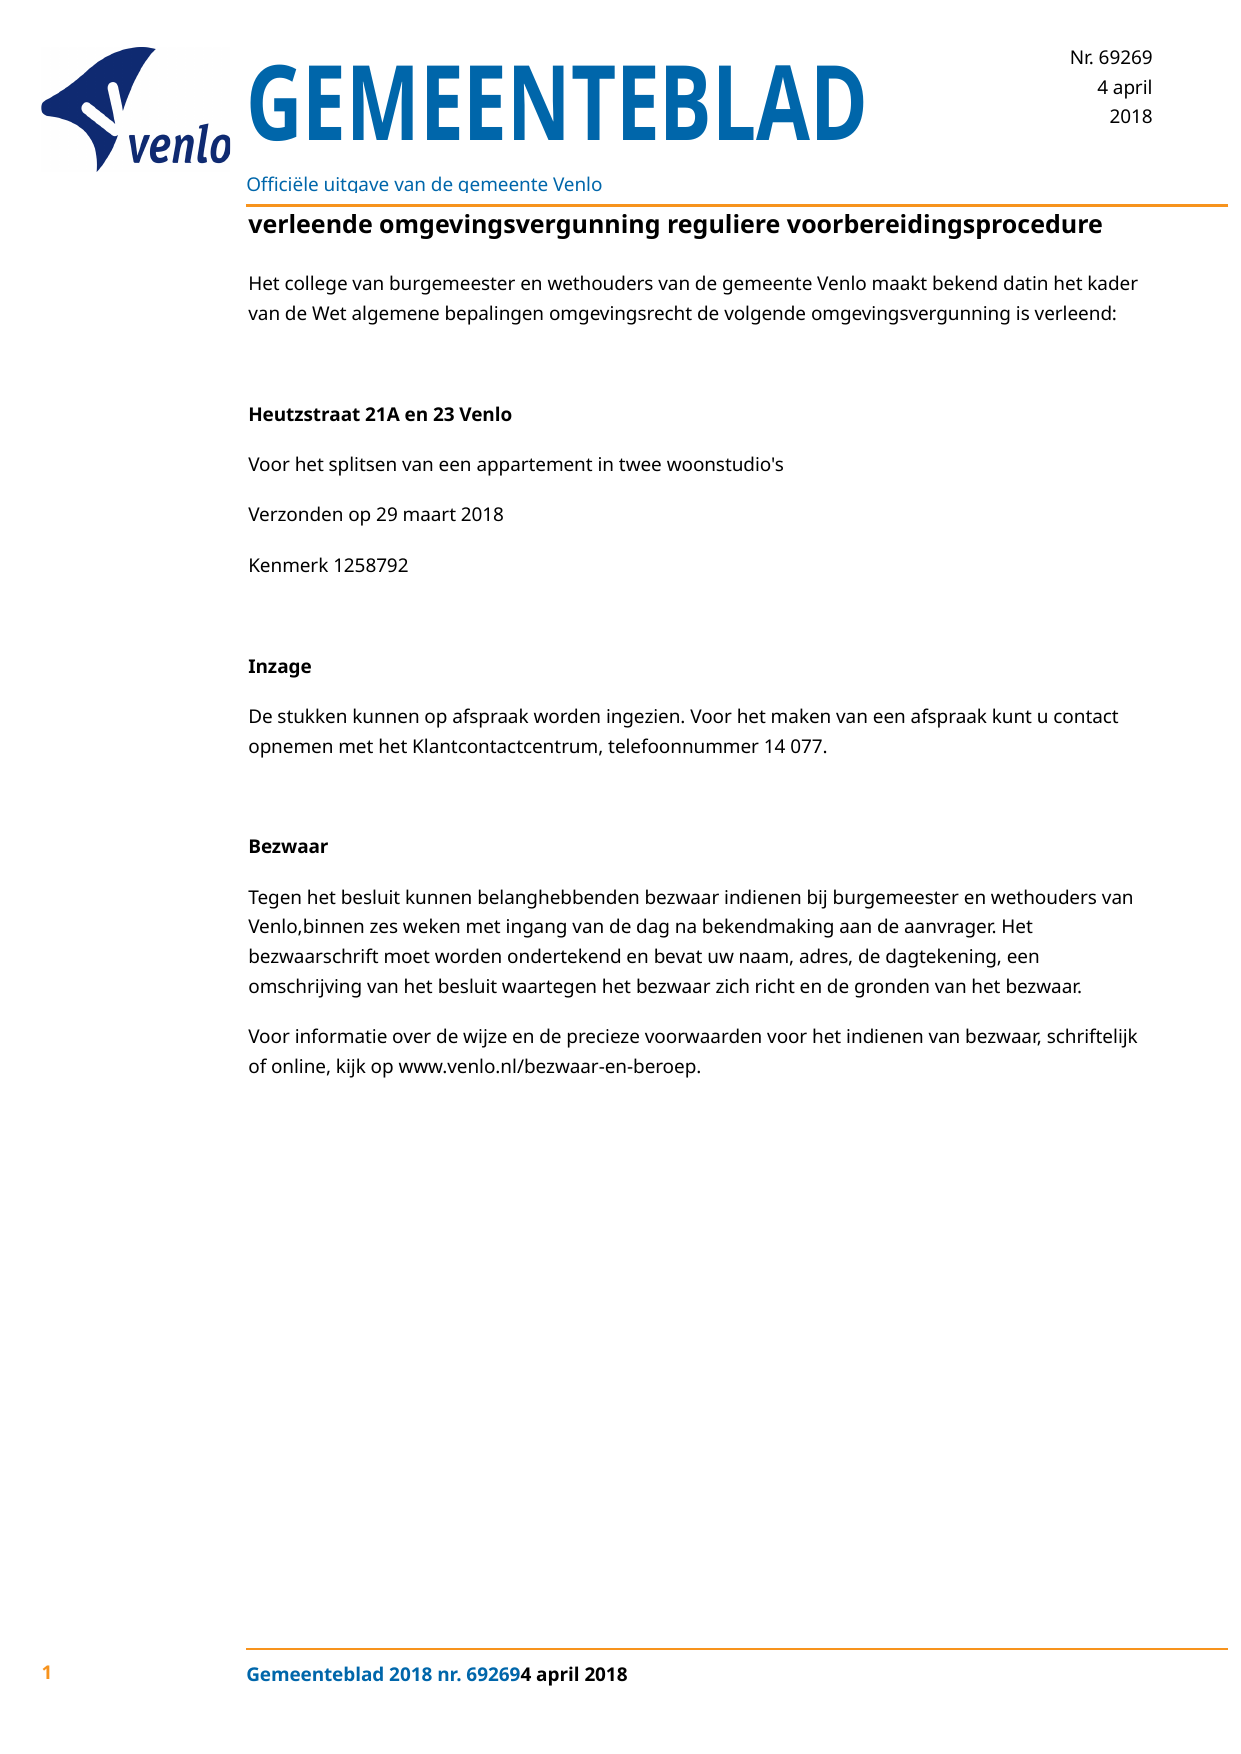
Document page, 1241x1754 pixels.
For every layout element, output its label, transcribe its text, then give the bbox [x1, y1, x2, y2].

text Tegen het besluit kunnen belanghebbenden bezwaar indienen bij burgemeester en wethouders van Venlo,binnen zes weken met ingang van de dag na bekendmaking aan de aanvrager. Het bezwaarschrift moet worden ondertekend en bevat uw naam, adres, de dagtekening, een omschrijving van het besluit waartegen het bezwaar zich richt en de gronden van het bezwaar. [248, 884, 1152, 998]
text Kenmerk 1258792 [248, 552, 1152, 578]
text Verzonden op 29 maart 2018 [248, 502, 1152, 527]
text verleende omgevingsvergunning reguliere voorbereidingsprocedure [248, 207, 1152, 241]
text Inzage [248, 653, 1152, 678]
text Voor informatie over de wijze en de precieze voorwaarden voor het indienen van bezwaar, schriftelijk of online, kijk op www.venlo.nl/bezwaar-en-beroep. [248, 1023, 1152, 1078]
text Het college van burgemeester en wethouders van de gemeente Venlo maakt bekend datin het kader van de Wet algemene bepalingen omgevingsrecht de volgende omgevingsvergunning is verleend: [248, 270, 1152, 326]
text De stukken kunnen op afspraak worden ingezien. Voor het maken van een afspraak kunt u contact opnemen met het Klantcontactcentrum, telefoonnummer 14 077. [248, 703, 1152, 758]
text Bezwaar [248, 834, 1152, 859]
text Voor het splitsen van een appartement in twee woonstudio's [248, 451, 1152, 477]
text Heutzstraat 21A en 23 Venlo [248, 401, 1152, 426]
picture [41, 47, 231, 172]
